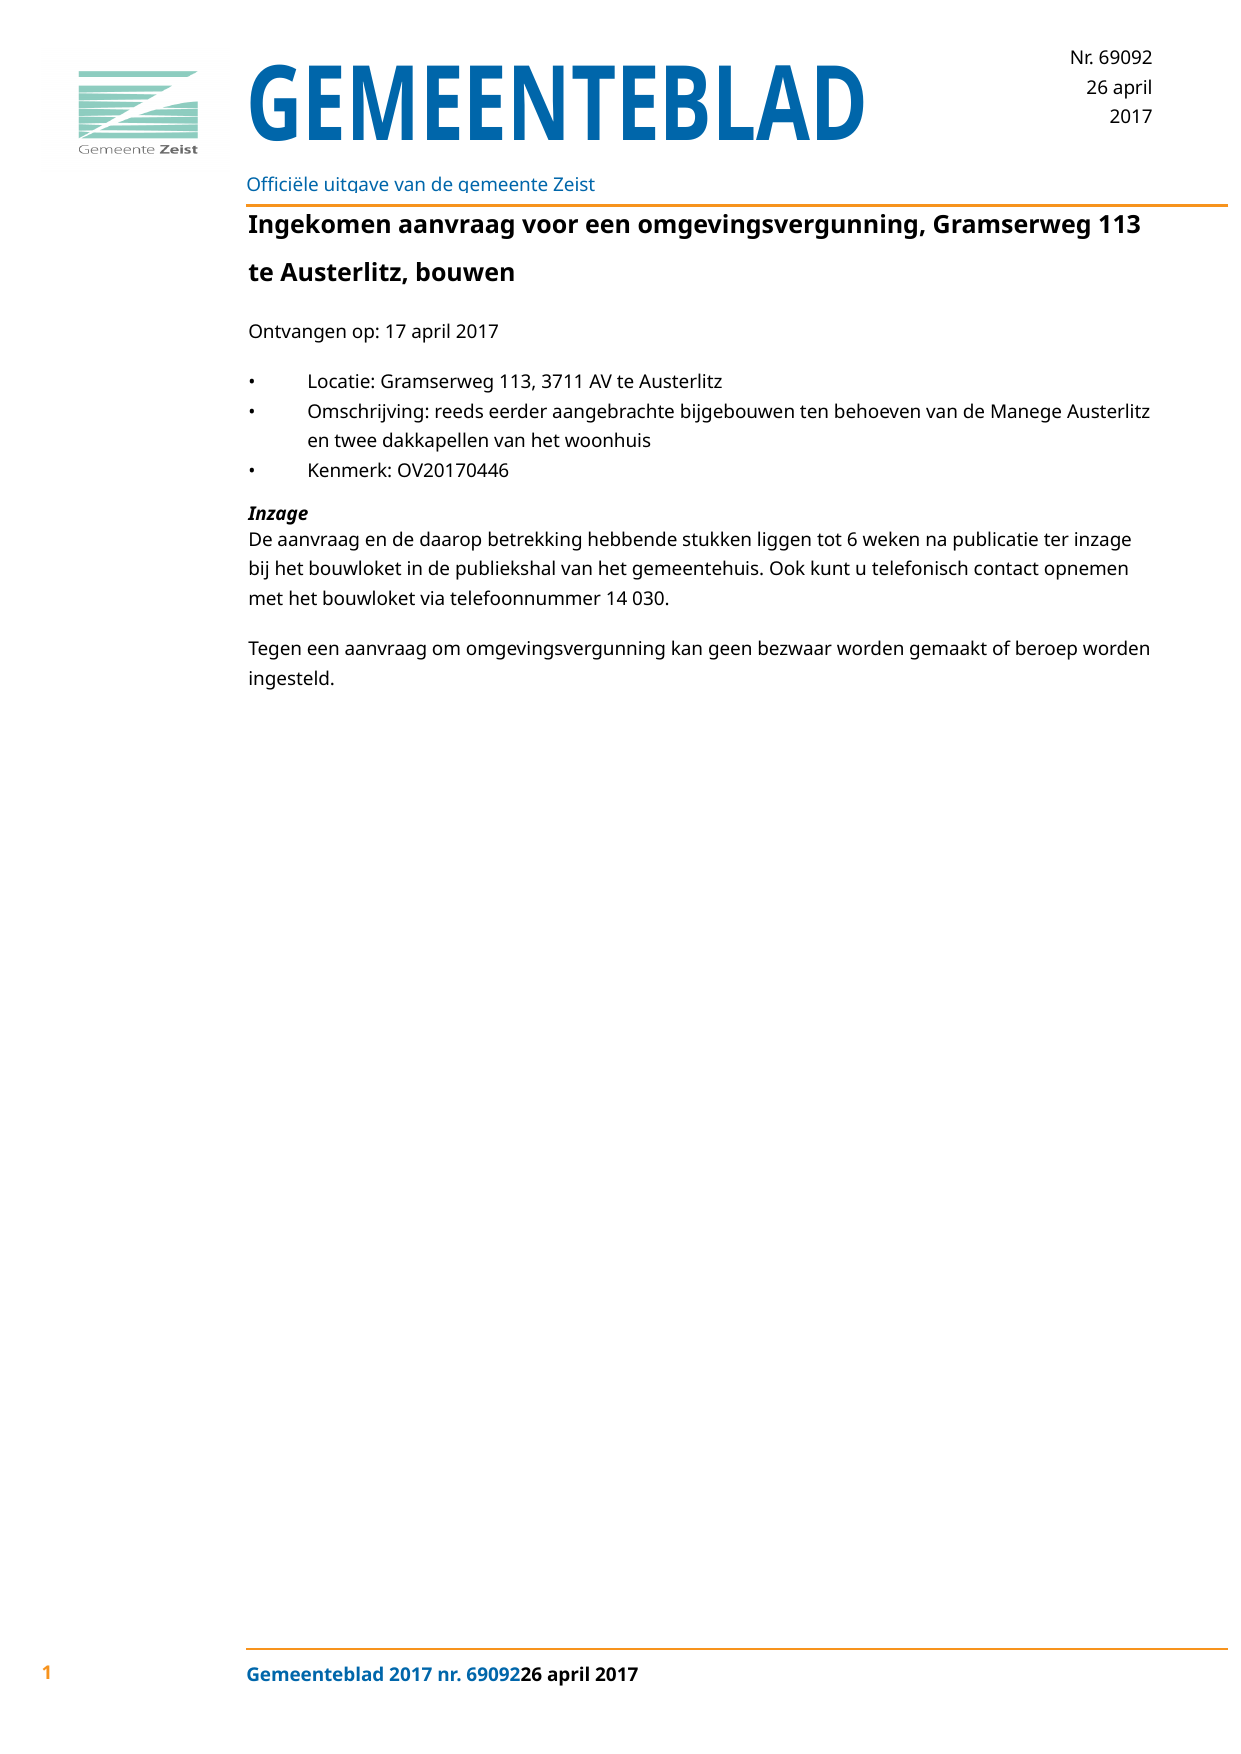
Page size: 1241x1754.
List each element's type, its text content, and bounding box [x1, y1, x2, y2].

picture [41, 47, 231, 172]
text Ingekomen aanvraag voor een omgevingsvergunning, Gramserweg 113 te Austerlitz, bouwen [248, 207, 1152, 288]
list Omschrijving: reeds eerder aangebrachte bijgebouwen ten behoeven van de Manege Austerlitz en twee dakkapellen van het woonhuis [248, 398, 1152, 453]
text Ontvangen op: 17 april 2017 [248, 318, 1152, 344]
text Inzage [248, 500, 1152, 526]
list Locatie: Gramserweg 113, 3711 AV te Austerlitz [248, 368, 1152, 394]
text De aanvraag en de daarop betrekking hebbende stukken liggen tot 6 weken na publicatie ter inzage bij het bouwloket in de publiekshal van het gemeentehuis. Ook kunt u telefonisch contact opnemen met het bouwloket via telefoonnummer 14 030. [248, 526, 1152, 611]
list Kenmerk: OV20170446 [248, 457, 1152, 483]
text Tegen een aanvraag om omgevingsvergunning kan geen bezwaar worden gemaakt of beroep worden ingesteld. [248, 636, 1152, 691]
